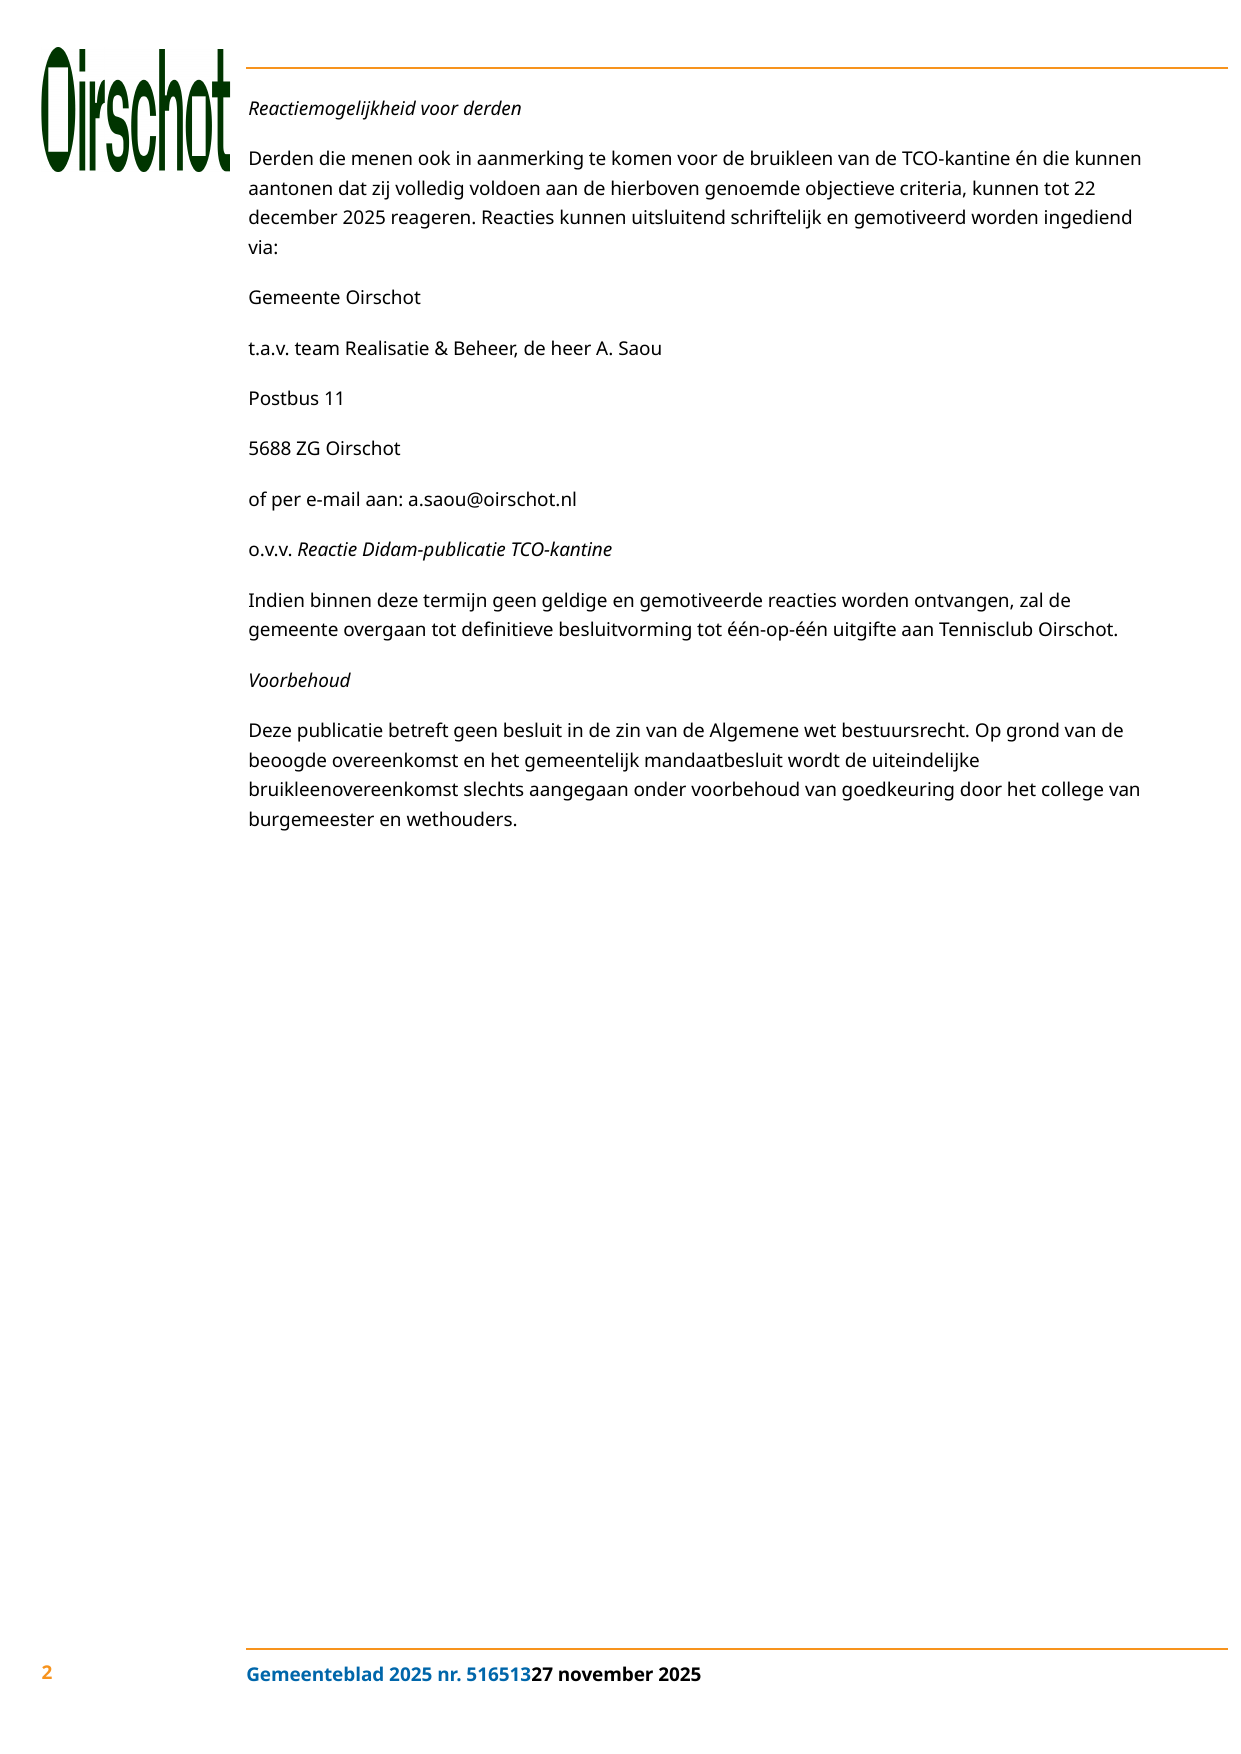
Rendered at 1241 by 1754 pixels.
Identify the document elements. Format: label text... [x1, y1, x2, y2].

text Derden die menen ook in aanmerking te komen voor de bruikleen van de TCO-kantine én die kunnen aantonen dat zij volledig voldoen aan de hierboven genoemde objectieve criteria, kunnen tot 22 december 2025 reageren. Reacties kunnen uitsluitend schriftelijk en gemotiveerd worden ingediend via: [248, 145, 1152, 260]
text of per e-mail aan: a.saou@oirschot.nl [248, 486, 1152, 512]
text Gemeente Oirschot [248, 284, 1152, 310]
text t.a.v. team Realisatie & Beheer, de heer A. Saou [248, 335, 1152, 361]
text Deze publicatie betreft geen besluit in de zin van de Algemene wet bestuursrecht. Op grond van de beoogde overeenkomst en het gemeentelijk mandaatbesluit wordt de uiteindelijke bruikleenovereenkomst slechts aangegaan onder voorbehoud van goedkeuring door het college van burgemeester en wethouders. [248, 717, 1152, 832]
picture [41, 47, 231, 172]
text Indien binnen deze termijn geen geldige en gemotiveerde reacties worden ontvangen, zal de gemeente overgaan tot definitieve besluitvorming tot één-op-één uitgifte aan Tennisclub Oirschot. [248, 587, 1152, 642]
text Reactiemogelijkheid voor derden [248, 95, 1152, 121]
text o.v.v. Reactie Didam-publicatie TCO-kantine [248, 536, 1152, 562]
text Postbus 11 [248, 385, 1152, 411]
text 5688 ZG Oirschot [248, 436, 1152, 461]
text Voorbehoud [248, 667, 1152, 693]
